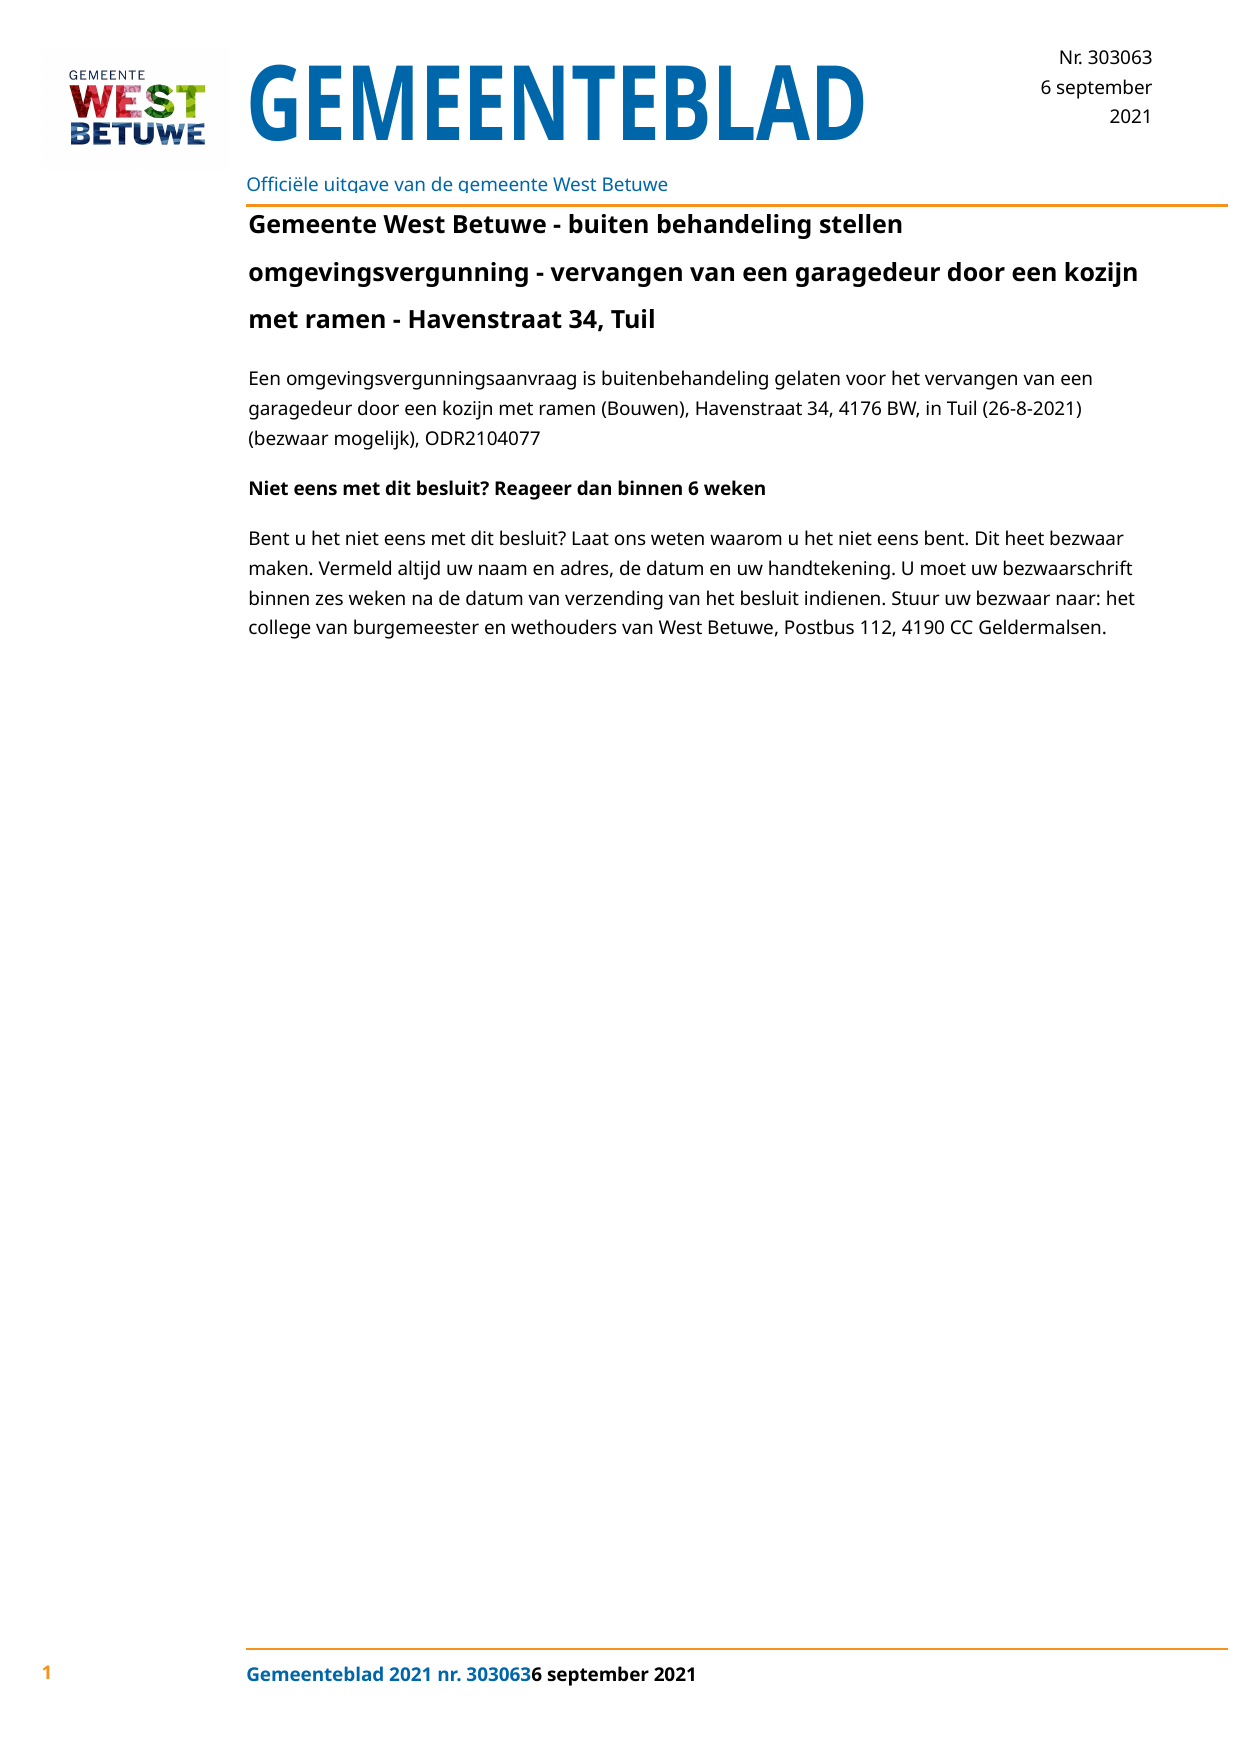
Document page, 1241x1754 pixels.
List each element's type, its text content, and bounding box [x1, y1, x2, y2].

text Bent u het niet eens met dit besluit? Laat ons weten waarom u het niet eens bent. Dit heet bezwaar maken. Vermeld altijd uw naam en adres, de datum en uw handtekening. U moet uw bezwaarschrift binnen zes weken na de datum van verzending van het besluit indienen. Stuur uw bezwaar naar: het college van burgemeester en wethouders van West Betuwe, Postbus 112, 4190 CC Geldermalsen. [248, 526, 1152, 640]
text Gemeente West Betuwe - buiten behandeling stellen omgevingsvergunning - vervangen van een garagedeur door een kozijn met ramen - Havenstraat 34, Tuil [248, 207, 1152, 336]
picture [41, 47, 231, 172]
text Een omgevingsvergunningsaanvraag is buitenbehandeling gelaten voor het vervangen van een garagedeur door een kozijn met ramen (Bouwen), Havenstraat 34, 4176 BW, in Tuil (26-8-2021) (bezwaar mogelijk), ODR2104077 [248, 366, 1152, 450]
text Niet eens met dit besluit? Reageer dan binnen 6 weken [248, 475, 1152, 501]
